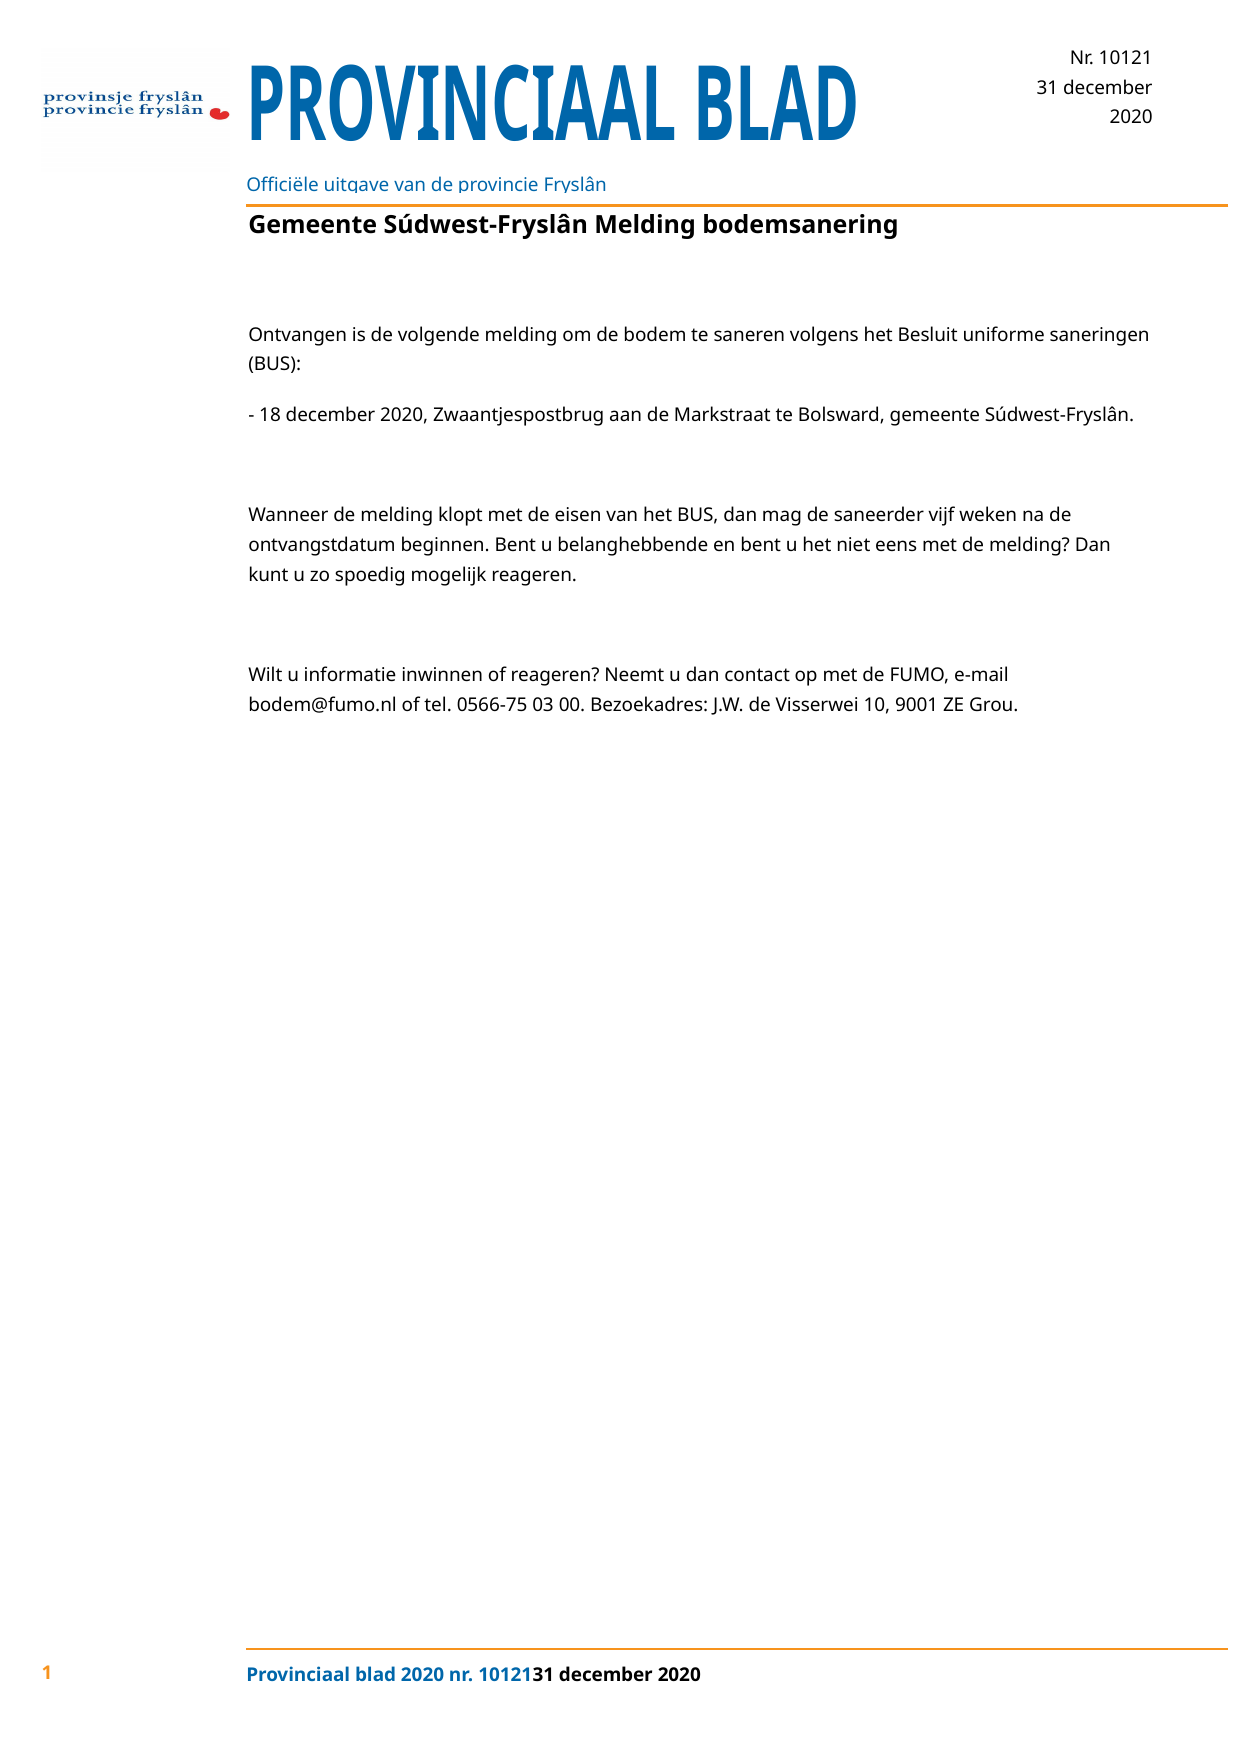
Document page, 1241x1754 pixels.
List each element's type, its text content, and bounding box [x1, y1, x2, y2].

picture [41, 47, 231, 172]
text Ontvangen is de volgende melding om de bodem te saneren volgens het Besluit uniforme saneringen (BUS): [248, 321, 1152, 376]
text Gemeente Súdwest-Fryslân Melding bodemsanering [248, 207, 1152, 241]
text Wanneer de melding klopt met de eisen van het BUS, dan mag de saneerder vijf weken na de ontvangstdatum beginnen. Bent u belanghebbende en bent u het niet eens met de melding? Dan kunt u zo spoedig mogelijk reageren. [248, 502, 1152, 586]
text - 18 december 2020, Zwaantjespostbrug aan de Markstraat te Bolsward, gemeente Súdwest-Fryslân. [248, 401, 1152, 426]
text Wilt u informatie inwinnen of reageren? Neemt u dan contact op met de FUMO, e-mail bodem@fumo.nl of tel. 0566-75 03 00. Bezoekadres: J.W. de Visserwei 10, 9001 ZE Grou. [248, 662, 1152, 717]
